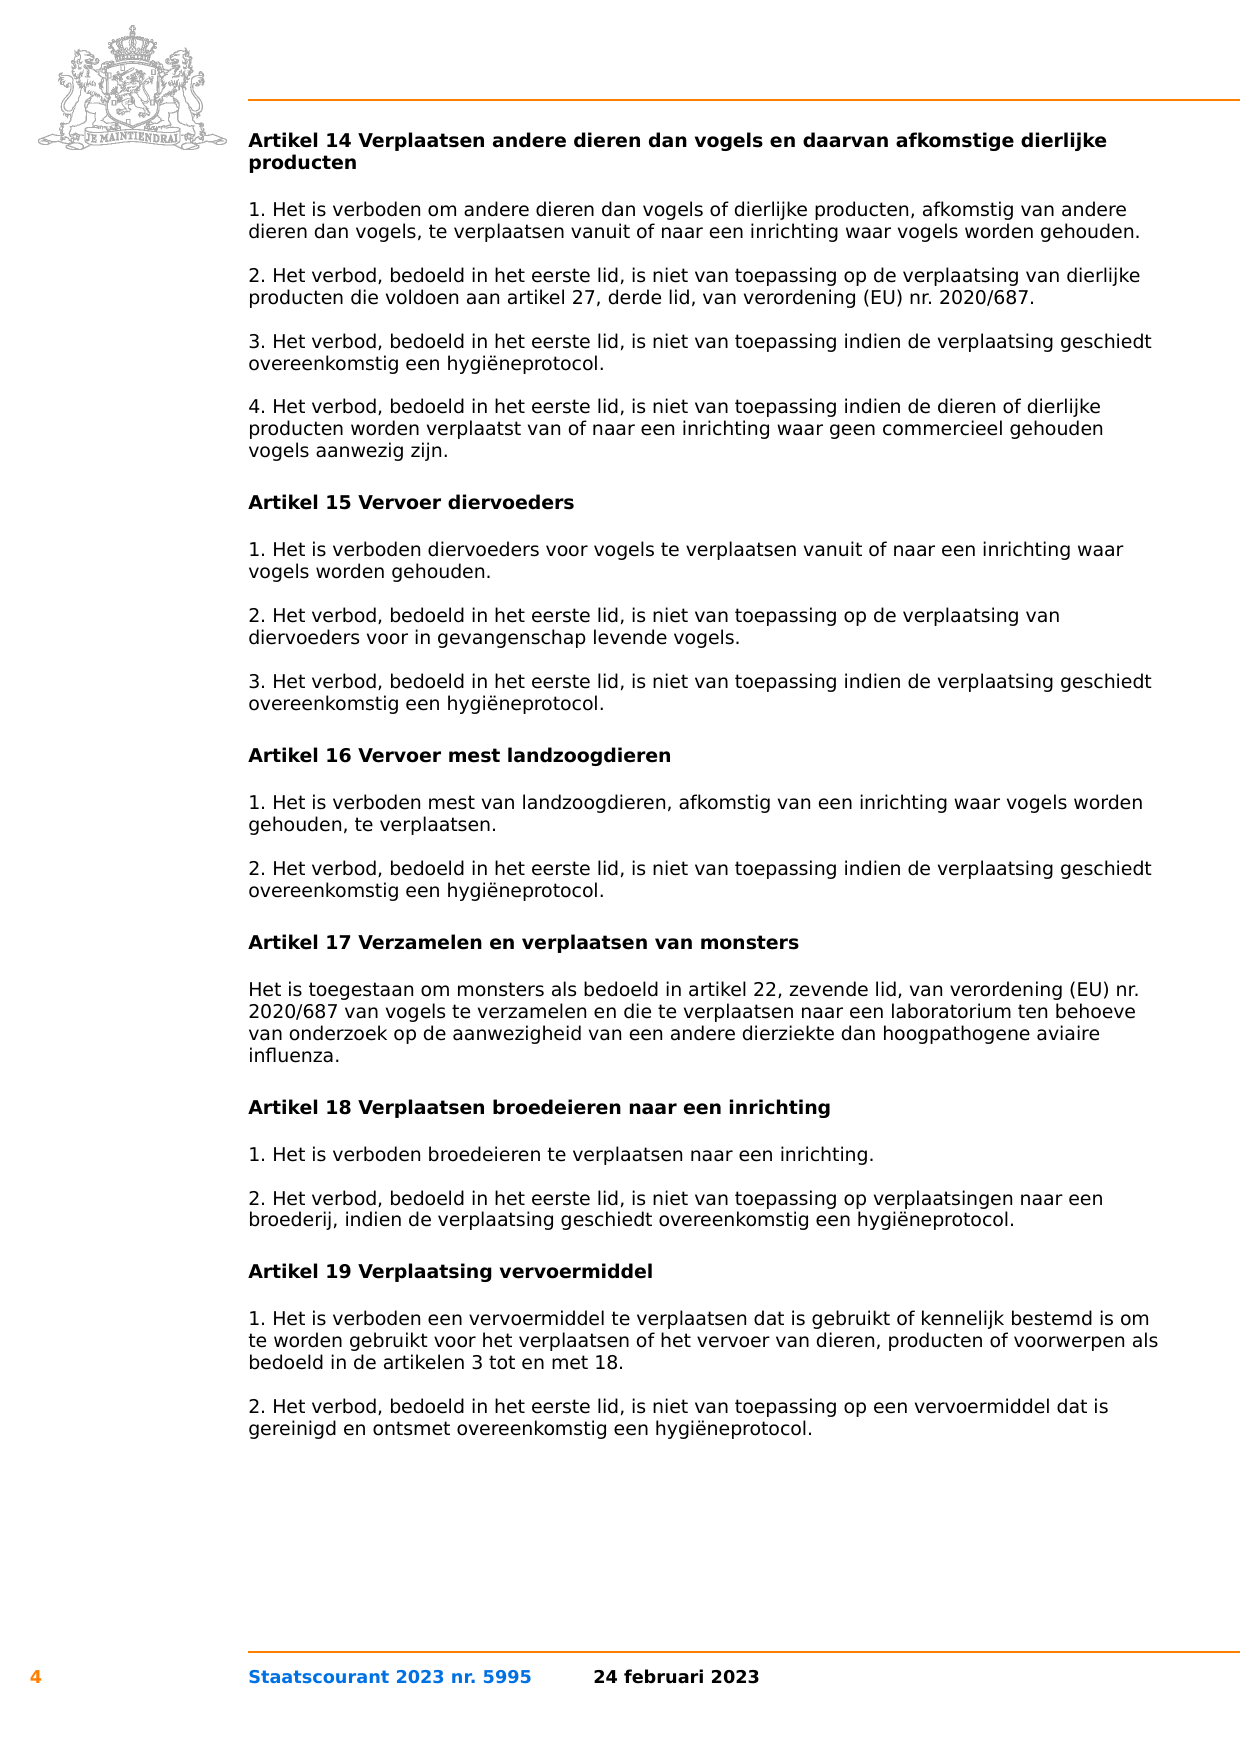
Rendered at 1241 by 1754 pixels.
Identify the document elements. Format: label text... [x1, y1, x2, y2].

text 1. Het is verboden mest van landzoogdieren, afkomstig van een inrichting waar vogels worden gehouden, te verplaatsen. [248, 792, 1163, 836]
text 2. Het verbod, bedoeld in het eerste lid, is niet van toepassing op verplaatsingen naar een broederij, indien de verplaatsing geschiedt overeenkomstig een hygiëneprotocol. [248, 1187, 1163, 1231]
subtitle Artikel 16 Vervoer mest landzoogdieren [248, 745, 1163, 767]
text 1. Het is verboden een vervoermiddel te verplaatsen dat is gebruikt of kennelijk bestemd is om te worden gebruikt voor het verplaatsen of het vervoer van dieren, producten of voorwerpen als bedoeld in de artikelen 3 tot en met 18. [248, 1308, 1163, 1374]
text 2. Het verbod, bedoeld in het eerste lid, is niet van toepassing op een vervoermiddel dat is gereinigd en ontsmet overeenkomstig een hygiëneprotocol. [248, 1396, 1163, 1440]
subtitle Artikel 17 Verzamelen en verplaatsen van monsters [248, 932, 1163, 954]
text 2. Het verbod, bedoeld in het eerste lid, is niet van toepassing op de verplaatsing van diervoeders voor in gevangenschap levende vogels. [248, 605, 1163, 649]
text 2. Het verbod, bedoeld in het eerste lid, is niet van toepassing indien de verplaatsing geschiedt overeenkomstig een hygiëneprotocol. [248, 858, 1163, 902]
subtitle Artikel 19 Verplaatsing vervoermiddel [248, 1261, 1163, 1283]
text 1. Het is verboden broedeieren te verplaatsen naar een inrichting. [248, 1143, 1163, 1166]
text 1. Het is verboden diervoeders voor vogels te verplaatsen vanuit of naar een inrichting waar vogels worden gehouden. [248, 539, 1163, 583]
text 2. Het verbod, bedoeld in het eerste lid, is niet van toepassing op de verplaatsing van dierlijke producten die voldoen aan artikel 27, derde lid, van verordening (EU) nr. 2020/687. [248, 265, 1163, 309]
subtitle Artikel 14 Verplaatsen andere dieren dan vogels en daarvan afkomstige dierlijke producten [248, 130, 1163, 174]
text 3. Het verbod, bedoeld in het eerste lid, is niet van toepassing indien de verplaatsing geschiedt overeenkomstig een hygiëneprotocol. [248, 671, 1163, 715]
text 3. Het verbod, bedoeld in het eerste lid, is niet van toepassing indien de verplaatsing geschiedt overeenkomstig een hygiëneprotocol. [248, 331, 1163, 374]
picture [38, 25, 227, 150]
text 1. Het is verboden om andere dieren dan vogels of dierlijke producten, afkomstig van andere dieren dan vogels, te verplaatsen vanuit of naar een inrichting waar vogels worden gehouden. [248, 199, 1163, 243]
text 4. Het verbod, bedoeld in het eerste lid, is niet van toepassing indien de dieren of dierlijke producten worden verplaatst van of naar een inrichting waar geen commercieel gehouden vogels aanwezig zijn. [248, 396, 1163, 462]
subtitle Artikel 15 Vervoer diervoeders [248, 492, 1163, 514]
text Het is toegestaan om monsters als bedoeld in artikel 22, zevende lid, van verordening (EU) nr. 2020/687 van vogels te verzamelen en die te verplaatsen naar een laboratorium ten behoeve van onderzoek op de aanwezigheid van een andere dierziekte dan hoogpathogene aviaire influenza. [248, 979, 1163, 1067]
subtitle Artikel 18 Verplaatsen broedeieren naar een inrichting [248, 1097, 1163, 1118]
